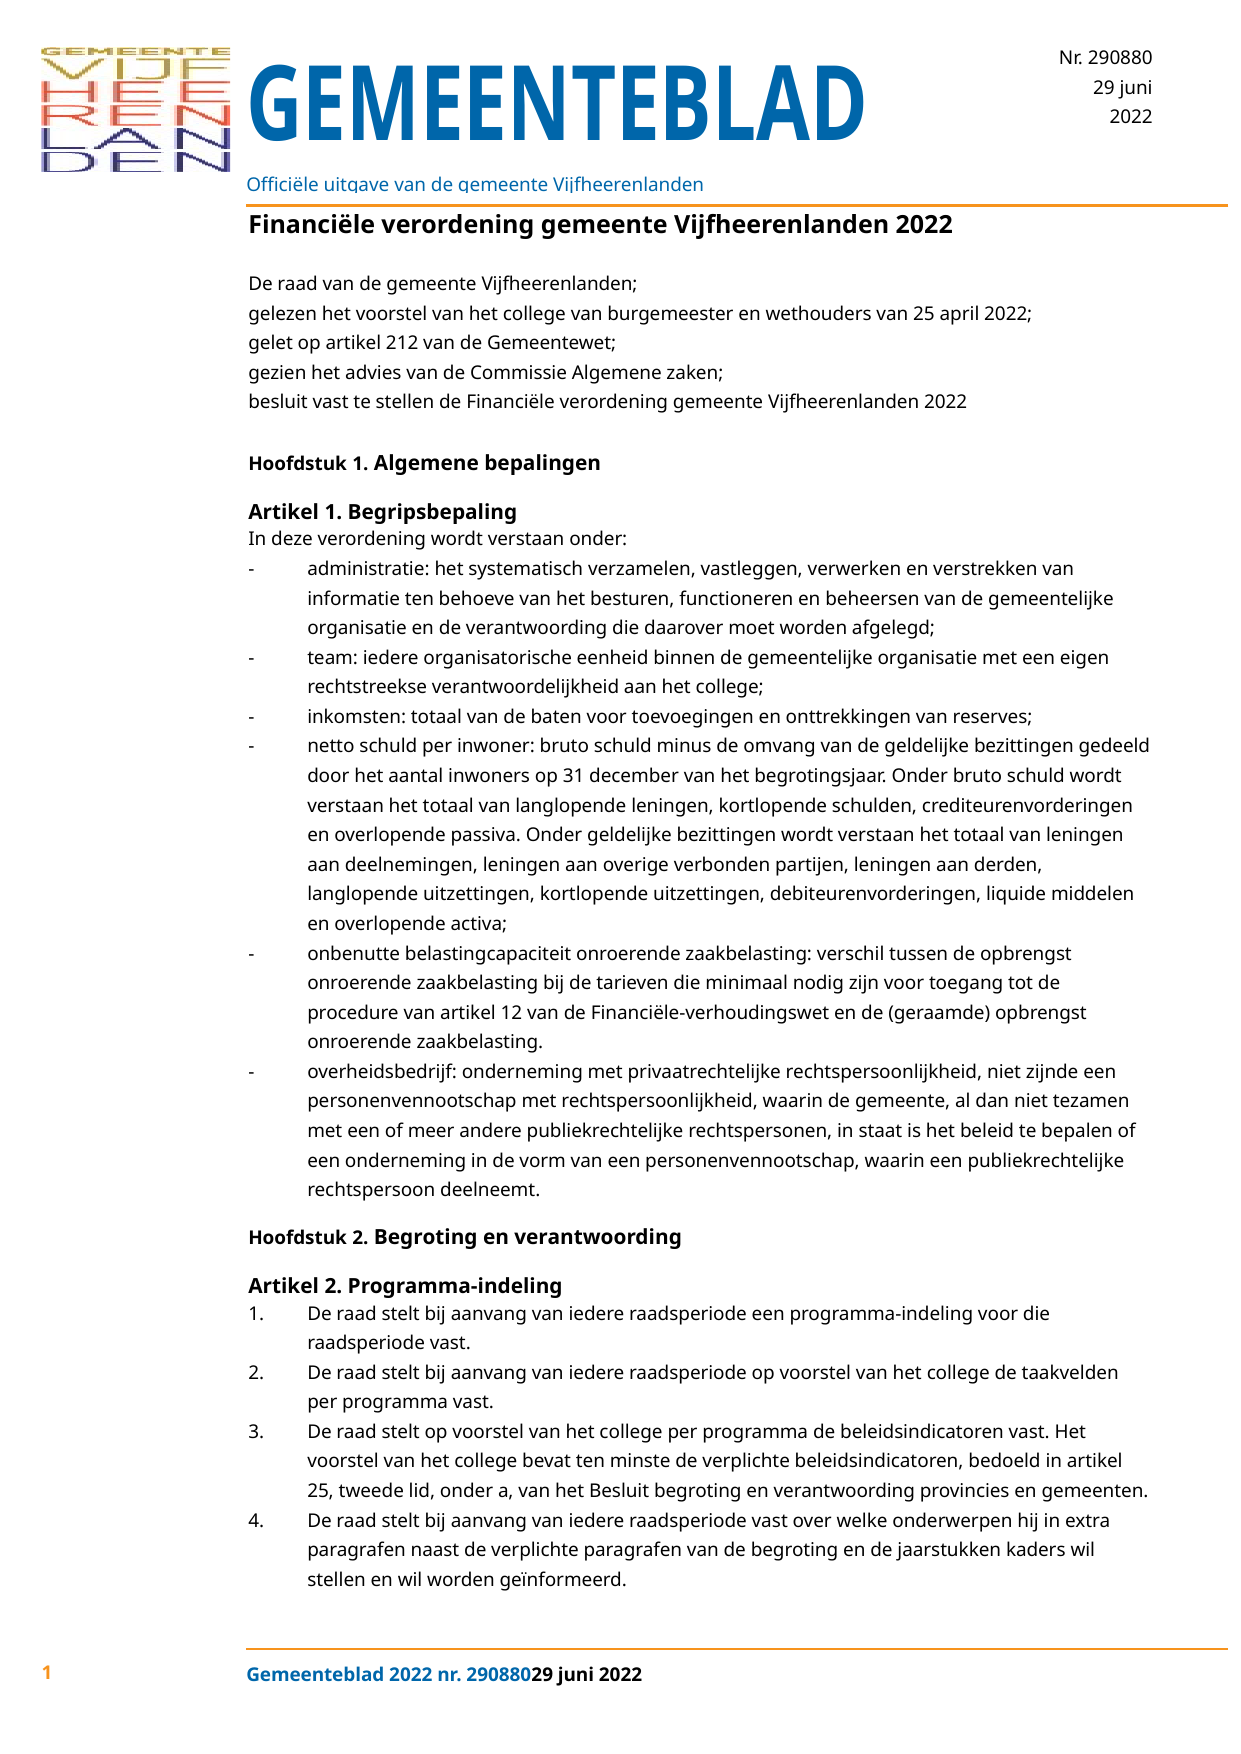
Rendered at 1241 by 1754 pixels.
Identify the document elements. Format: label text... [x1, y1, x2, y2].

text Hoofdstuk 2. Begroting en verantwoording [248, 1222, 1152, 1250]
list De raad stelt op voorstel van het college per programma de beleidsindicatoren vast. Het voorstel van het college bevat ten minste de verplichte beleidsindicatoren, bedoeld in artikel 25, tweede lid, onder a, van het Besluit begroting en verantwoording provincies en gemeenten. [248, 1418, 1152, 1503]
list team: iedere organisatorische eenheid binnen de gemeentelijke organisatie met een eigen rechtstreekse verantwoordelijkheid aan het college; [248, 644, 1152, 699]
text Artikel 2. Programma-indeling [248, 1271, 1152, 1300]
text gelet op artikel 212 van de Gemeentewet; [248, 329, 1152, 355]
list onbenutte belastingcapaciteit onroerende zaakbelasting: verschil tussen de opbrengst onroerende zaakbelasting bij de tarieven die minimaal nodig zijn voor toegang tot de procedure van artikel 12 van de Financiële-verhoudingswet en de (geraamde) opbrengst onroerende zaakbelasting. [248, 940, 1152, 1054]
list De raad stelt bij aanvang van iedere raadsperiode vast over welke onderwerpen hij in extra paragrafen naast de verplichte paragrafen van de begroting en de jaarstukken kaders wil stellen en wil worden geïnformeerd. [248, 1507, 1152, 1592]
text besluit vast te stellen de Financiële verordening gemeente Vijfheerenlanden 2022 [248, 389, 1152, 414]
list overheidsbedrijf: onderneming met privaatrechtelijke rechtspersoonlijkheid, niet zijnde een personenvennootschap met rechtspersoonlijkheid, waarin de gemeente, al dan niet tezamen met een of meer andere publiekrechtelijke rechtspersonen, in staat is het beleid te bepalen of een onderneming in de vorm van een personenvennootschap, waarin een publiekrechtelijke rechtspersoon deelneemt. [248, 1058, 1152, 1202]
picture [41, 47, 231, 172]
text De raad van de gemeente Vijfheerenlanden; [248, 270, 1152, 296]
text gezien het advies van de Commissie Algemene zaken; [248, 359, 1152, 385]
list netto schuld per inwoner: bruto schuld minus de omvang van de geldelijke bezittingen gedeeld door het aantal inwoners op 31 december van het begrotingsjaar. Onder bruto schuld wordt verstaan het totaal van langlopende leningen, kortlopende schulden, crediteurenvorderingen en overlopende passiva. Onder geldelijke bezittingen wordt verstaan het totaal van leningen aan deelnemingen, leningen aan overige verbonden partijen, leningen aan derden, langlopende uitzettingen, kortlopende uitzettingen, debiteurenvorderingen, liquide middelen en overlopende activa; [248, 733, 1152, 936]
list De raad stelt bij aanvang van iedere raadsperiode op voorstel van het college de taakvelden per programma vast. [248, 1359, 1152, 1414]
text Hoofdstuk 1. Algemene bepalingen [248, 448, 1152, 476]
list inkomsten: totaal van de baten voor toevoegingen en onttrekkingen van reserves; [248, 703, 1152, 729]
list administratie: het systematisch verzamelen, vastleggen, verwerken en verstrekken van informatie ten behoeve van het besturen, functioneren en beheersen van de gemeentelijke organisatie en de verantwoording die daarover moet worden afgelegd; [248, 555, 1152, 640]
list De raad stelt bij aanvang van iedere raadsperiode een programma-indeling voor die raadsperiode vast. [248, 1300, 1152, 1355]
text Financiële verordening gemeente Vijfheerenlanden 2022 [248, 207, 1152, 241]
text gelezen het voorstel van het college van burgemeester en wethouders van 25 april 2022; [248, 300, 1152, 326]
text In deze verordening wordt verstaan onder: [248, 526, 1152, 551]
text Artikel 1. Begripsbepaling [248, 497, 1152, 526]
